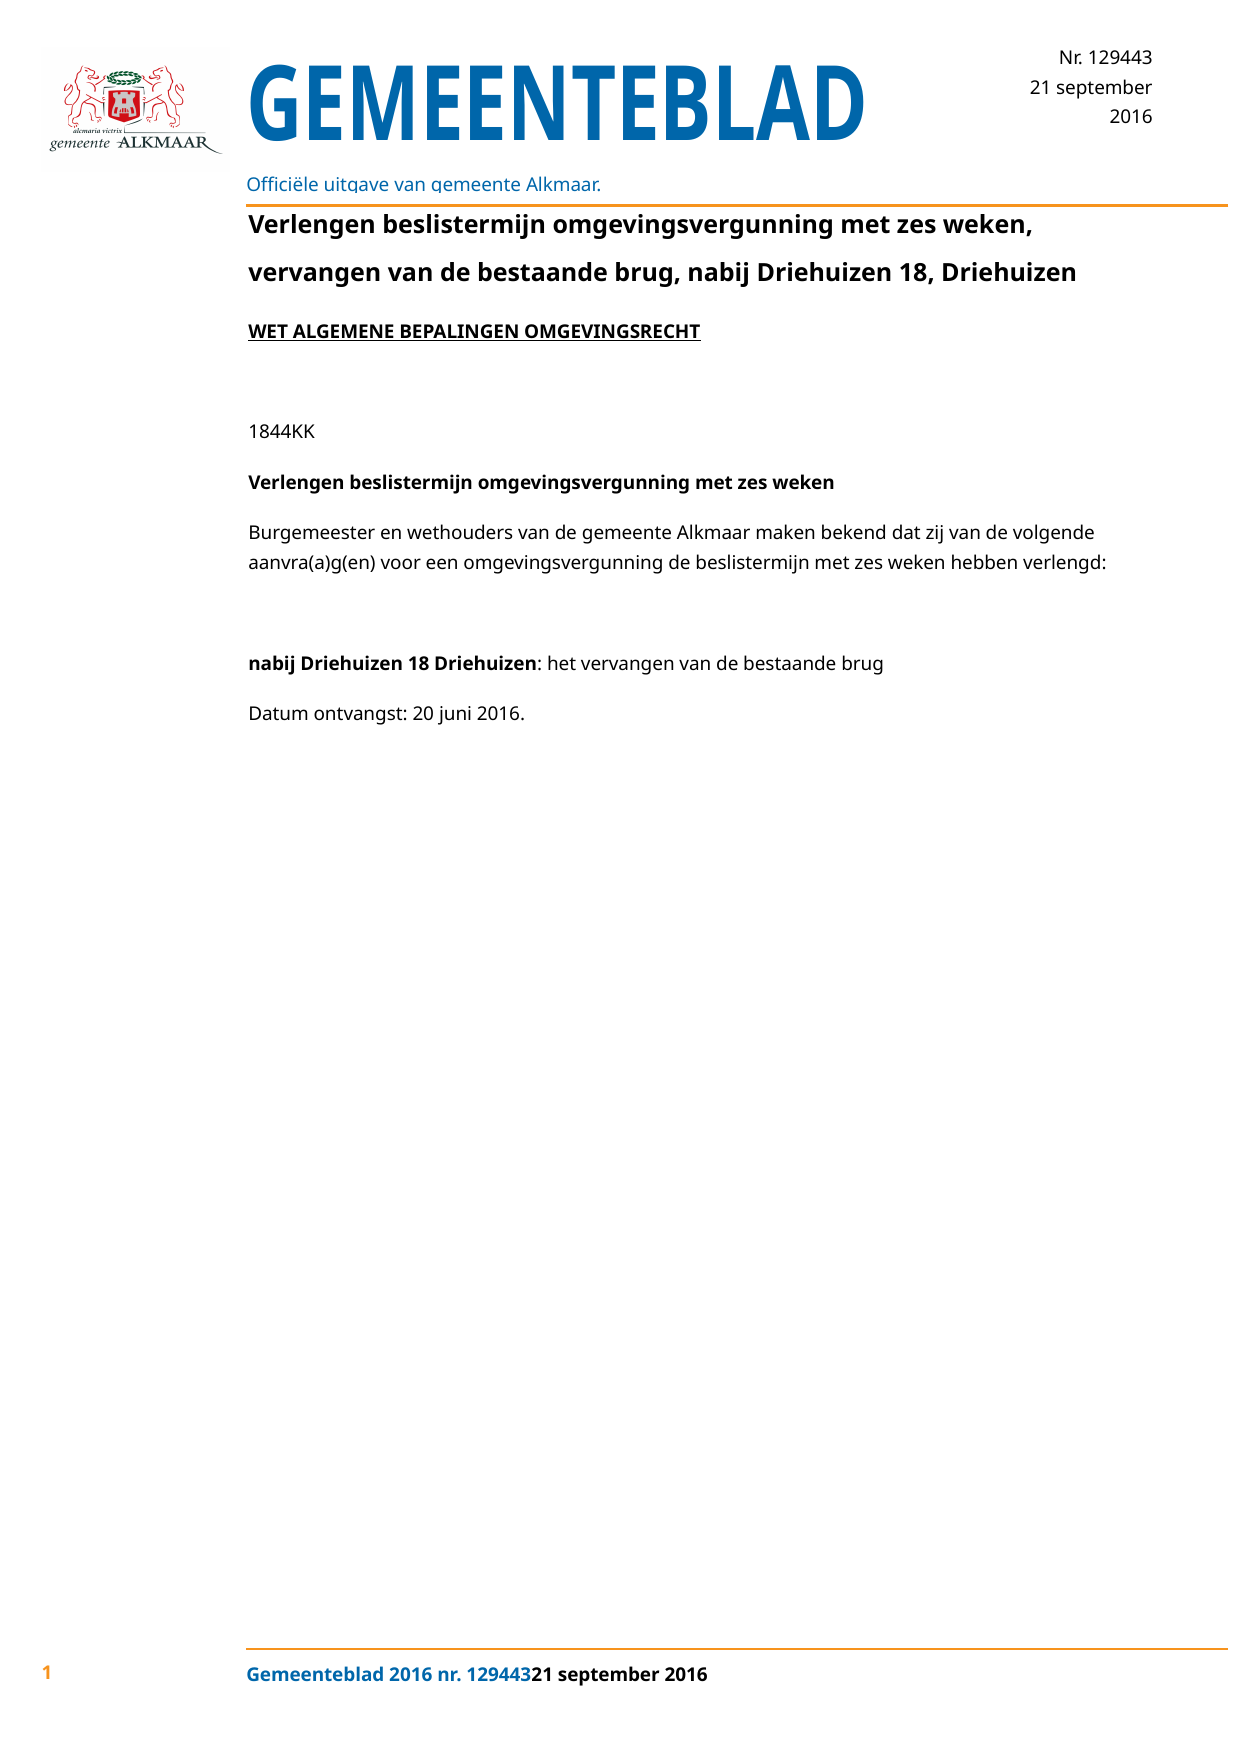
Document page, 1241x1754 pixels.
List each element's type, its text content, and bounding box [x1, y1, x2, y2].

text nabij Driehuizen 18 Driehuizen: het vervangen van de bestaande brug [248, 650, 1152, 676]
text 1844KK [248, 419, 1152, 444]
text Verlengen beslistermijn omgevingsvergunning met zes weken, vervangen van de bestaande brug, nabij Driehuizen 18, Driehuizen [248, 207, 1152, 288]
text Burgemeester en wethouders van de gemeente Alkmaar maken bekend dat zij van de volgende aanvra(a)g(en) voor een omgevingsvergunning de beslistermijn met zes weken hebben verlengd: [248, 519, 1152, 575]
text Verlengen beslistermijn omgevingsvergunning met zes weken [248, 469, 1152, 495]
text Datum ontvangst: 20 juni 2016. [248, 700, 1152, 726]
picture [41, 47, 231, 172]
text WET ALGEMENE BEPALINGEN OMGEVINGSRECHT [248, 318, 1152, 344]
